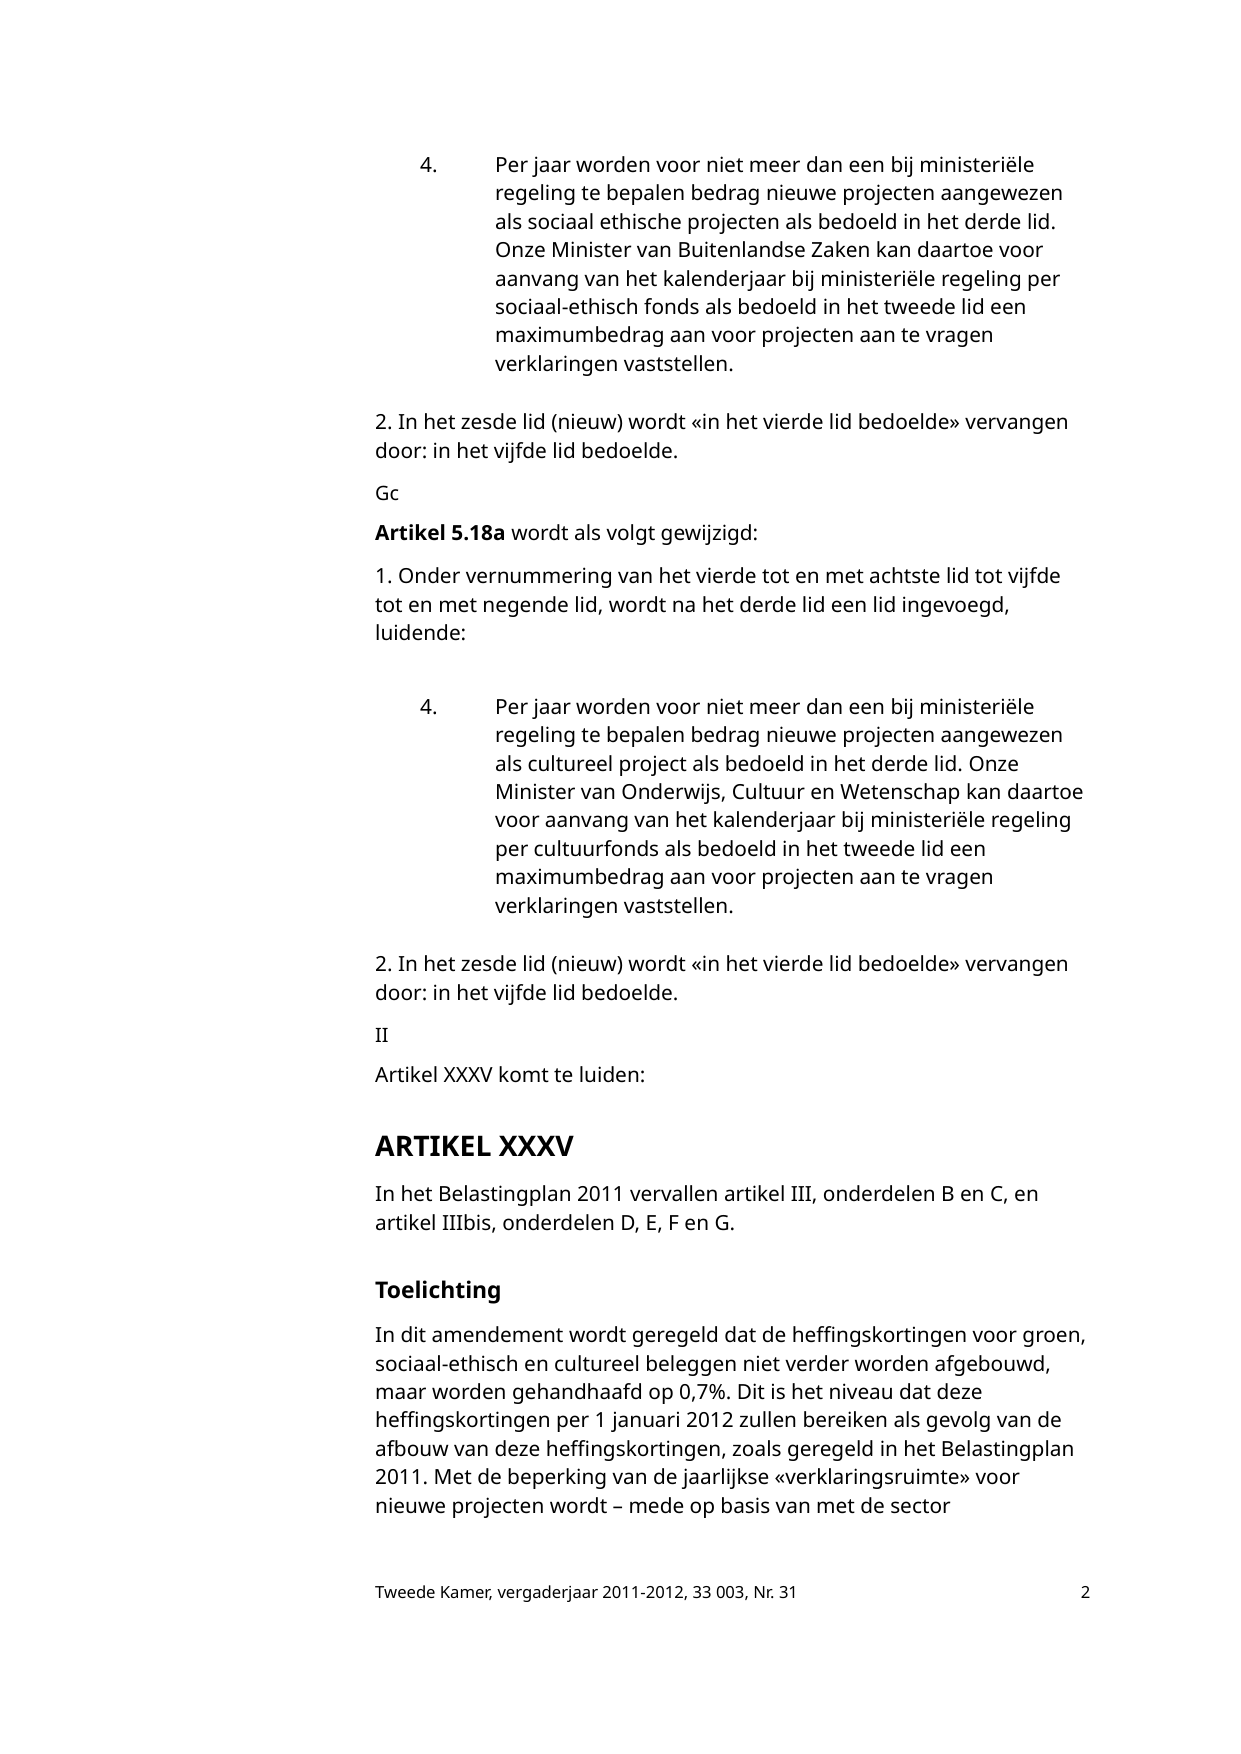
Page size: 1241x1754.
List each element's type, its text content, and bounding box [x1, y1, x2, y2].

text In dit amendement wordt geregeld dat de heffingskortingen voor groen, sociaal-ethisch en cultureel beleggen niet verder worden afgebouwd, maar worden gehandhaafd op 0,7%. Dit is het niveau dat deze heffingskortingen per 1 januari 2012 zullen bereiken als gevolg van de afbouw van deze heffingskortingen, zoals geregeld in het Belastingplan 2011. Met de beperking van de jaarlijkse «verklaringsruimte» voor nieuwe projecten wordt – mede op basis van met de sector [375, 1320, 1090, 1519]
text Gc [375, 479, 1090, 506]
text 2. In het zesde lid (nieuw) wordt «in het vierde lid bedoelde» vervangen door: in het vijfde lid bedoelde. [375, 949, 1090, 1006]
text II [375, 1021, 1090, 1048]
text Artikel XXXV komt te luiden: [375, 1060, 1090, 1088]
text 1. Onder vernummering van het vierde tot en met achtste lid tot vijfde tot en met negende lid, wordt na het derde lid een lid ingevoegd, luidende: [375, 562, 1090, 647]
text 2. In het zesde lid (nieuw) wordt «in het vierde lid bedoelde» vervangen door: in het vijfde lid bedoelde. [375, 407, 1090, 464]
text Artikel 5.18a wordt als volgt gewijzigd: [375, 518, 1090, 547]
subtitle ARTIKEL XXXV [375, 1126, 1090, 1164]
text In het Belastingplan 2011 vervallen artikel III, onderdelen B en C, en artikel IIIbis, onderdelen D, E, F en G. [375, 1179, 1090, 1236]
list Per jaar worden voor niet meer dan een bij ministeriële regeling te bepalen bedrag nieuwe projecten aangewezen als cultureel project als bedoeld in het derde lid. Onze Minister van Onderwijs, Cultuur en Wetenschap kan daartoe voor aanvang van het kalenderjaar bij ministeriële regeling per cultuurfonds als bedoeld in het tweede lid een maximumbedrag aan voor projecten aan te vragen verklaringen vaststellen. [420, 692, 1090, 919]
list Per jaar worden voor niet meer dan een bij ministeriële regeling te bepalen bedrag nieuwe projecten aangewezen als sociaal ethische projecten als bedoeld in het derde lid. Onze Minister van Buitenlandse Zaken kan daartoe voor aanvang van het kalenderjaar bij ministeriële regeling per sociaal-ethisch fonds als bedoeld in het tweede lid een maximumbedrag aan voor projecten aan te vragen verklaringen vaststellen. [420, 150, 1090, 377]
subtitle Toelichting [375, 1274, 1090, 1305]
